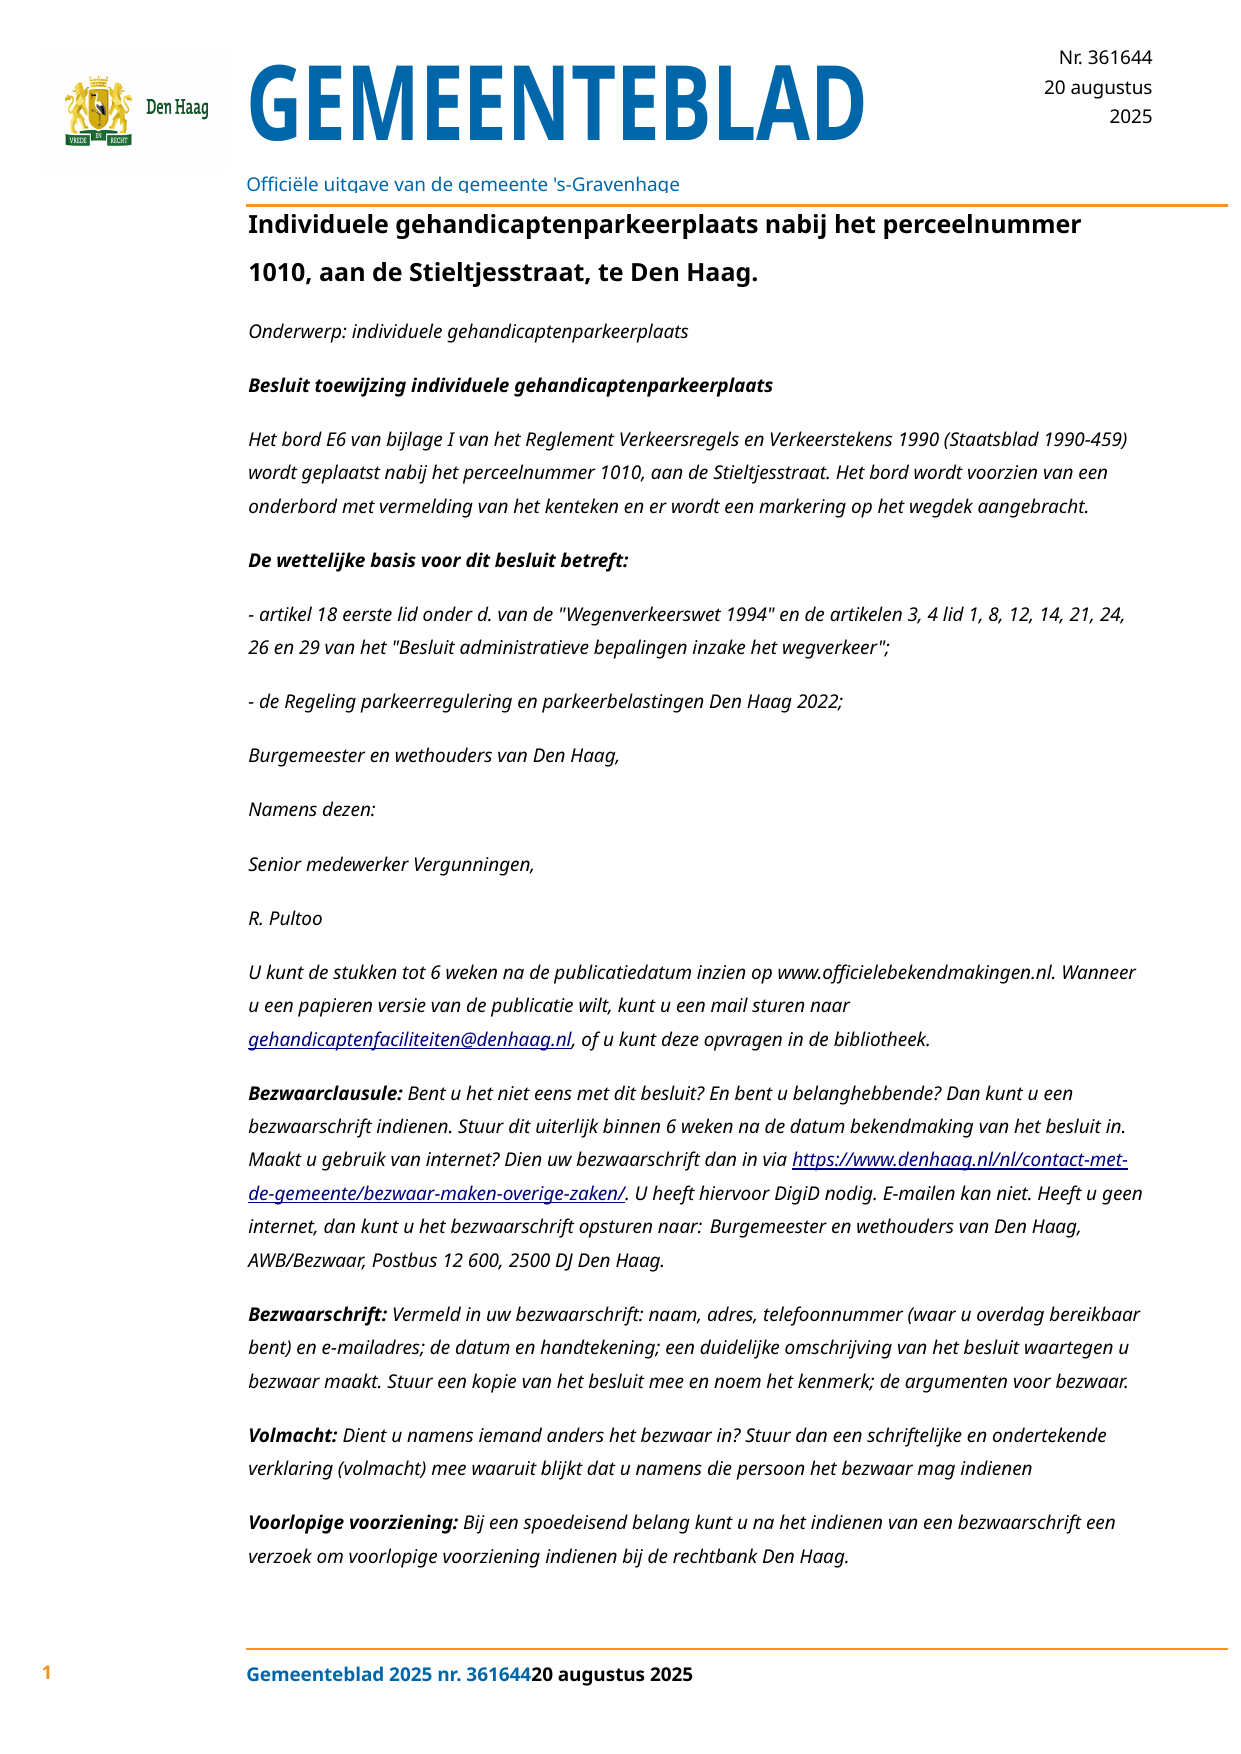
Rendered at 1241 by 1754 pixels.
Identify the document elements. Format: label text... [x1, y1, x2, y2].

text R. Pultoo [248, 905, 1152, 931]
text Burgemeester en wethouders van Den Haag, [248, 743, 1152, 768]
text Senior medewerker Vergunningen, [248, 851, 1152, 876]
picture [41, 47, 231, 172]
text Volmacht: Dient u namens iemand anders het bezwaar in? Stuur dan een schriftelijke en ondertekende verklaring (volmacht) mee waaruit blijkt dat u namens die persoon het bezwaar mag indienen [248, 1422, 1152, 1481]
text Bezwaarclausule: Bent u het niet eens met dit besluit? En bent u belanghebbende? Dan kunt u een bezwaarschrift indienen. Stuur dit uiterlijk binnen 6 weken na de datum bekendmaking van het besluit in. Maakt u gebruik van internet? Dien uw bezwaarschrift dan in via https://www.denhaag.nl/nl/contact-met-de-gemeente/bezwaar-maken-overige-zaken/. U heeft hiervoor DigiD nodig. E-mailen kan niet. Heeft u geen internet, dan kunt u het bezwaarschrift opsturen naar: Burgemeester en wethouders van Den Haag, AWB/Bezwaar, Postbus 12 600, 2500 DJ Den Haag. [248, 1080, 1152, 1273]
text Individuele gehandicaptenparkeerplaats nabij het perceelnummer 1010, aan de Stieltjesstraat, te Den Haag. [248, 207, 1152, 288]
text Voorlopige voorziening: Bij een spoedeisend belang kunt u na het indienen van een bezwaarschrift een verzoek om voorlopige voorziening indienen bij de rechtbank Den Haag. [248, 1509, 1152, 1569]
text - artikel 18 eerste lid onder d. van de "Wegenverkeerswet 1994" en de artikelen 3, 4 lid 1, 8, 12, 14, 21, 24, 26 en 29 van het "Besluit administratieve bepalingen inzake het wegverkeer"; [248, 601, 1152, 660]
text Bezwaarschrift: Vermeld in uw bezwaarschrift: naam, adres, telefoonnummer (waar u overdag bereikbaar bent) en e-mailadres; de datum en handtekening; een duidelijke omschrijving van het besluit waartegen u bezwaar maakt. Stuur een kopie van het besluit mee en noem het kenmerk; de argumenten voor bezwaar. [248, 1301, 1152, 1394]
text U kunt de stukken tot 6 weken na de publicatiedatum inzien op www.officielebekendmakingen.nl. Wanneer u een papieren versie van de publicatie wilt, kunt u een mail sturen naar gehandicaptenfaciliteiten@denhaag.nl, of u kunt deze opvragen in de bibliotheek. [248, 959, 1152, 1051]
text Besluit toewijzing individuele gehandicaptenparkeerplaats [248, 372, 1152, 398]
text - de Regeling parkeerregulering en parkeerbelastingen Den Haag 2022; [248, 688, 1152, 714]
text Onderwerp: individuele gehandicaptenparkeerplaats [248, 318, 1152, 344]
text De wettelijke basis voor dit besluit betreft: [248, 547, 1152, 573]
text Het bord E6 van bijlage I van het Reglement Verkeersregels en Verkeerstekens 1990 (Staatsblad 1990-459) wordt geplaatst nabij het perceelnummer 1010, aan de Stieltjesstraat. Het bord wordt voorzien van een onderbord met vermelding van het kenteken en er wordt een markering op het wegdek aangebracht. [248, 426, 1152, 519]
text Namens dezen: [248, 797, 1152, 822]
